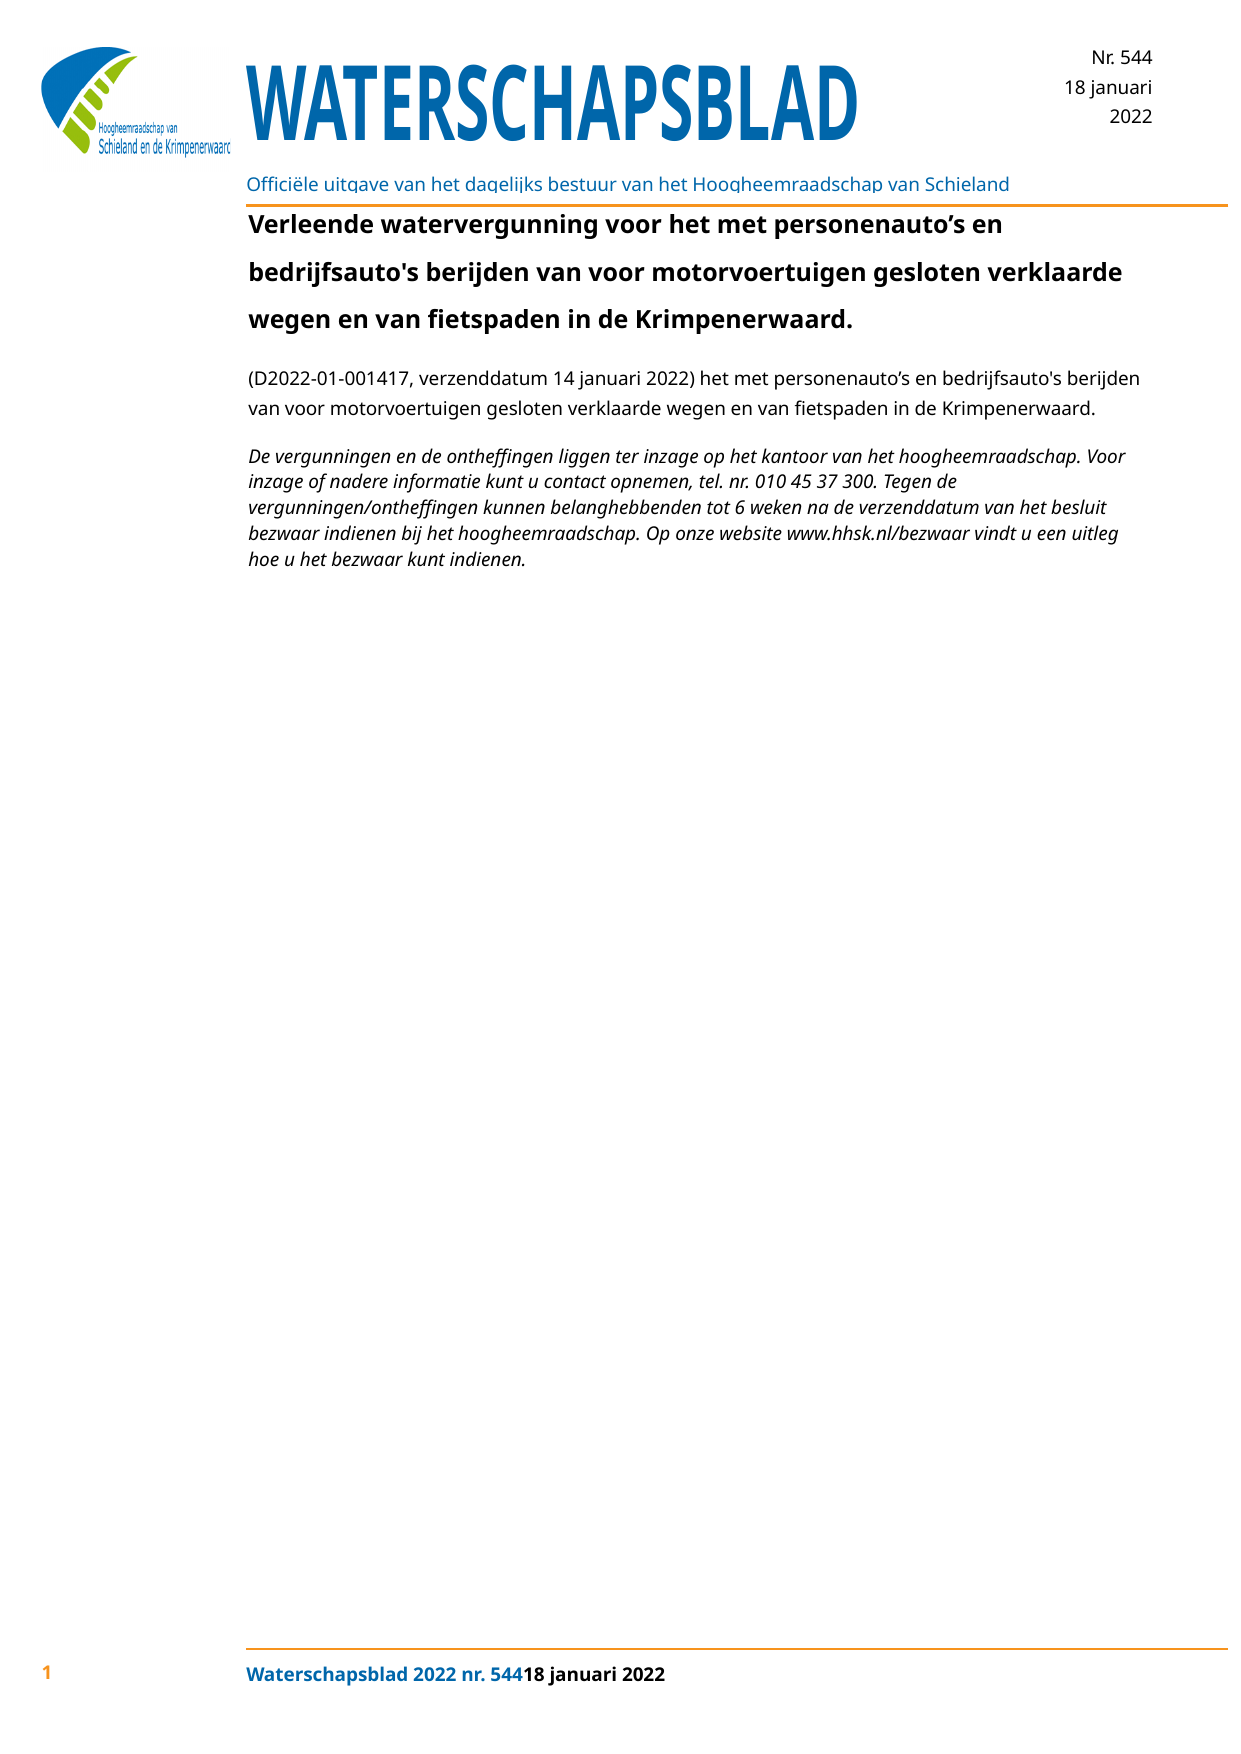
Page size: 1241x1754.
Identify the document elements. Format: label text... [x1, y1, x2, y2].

text Verleende watervergunning voor het met personenauto’s en bedrijfsauto's berijden van voor motorvoertuigen gesloten verklaarde wegen en van fietspaden in de Krimpenerwaard. [248, 207, 1152, 336]
text (D2022-01-001417, verzenddatum 14 januari 2022) het met personenauto’s en bedrijfsauto's berijden van voor motorvoertuigen gesloten verklaarde wegen en van fietspaden in de Krimpenerwaard. [248, 366, 1152, 421]
text De vergunningen en de ontheffingen liggen ter inzage op het kantoor van het hoogheemraadschap. Voor inzage of nadere informatie kunt u contact opnemen, tel. nr. 010 45 37 300. Tegen de vergunningen/ontheffingen kunnen belanghebbenden tot 6 weken na de verzenddatum van het besluit bezwaar indienen bij het hoogheemraadschap. Op onze website www.hhsk.nl/bezwaar vindt u een uitleg hoe u het bezwaar kunt indienen. [248, 443, 1152, 572]
picture [41, 47, 231, 172]
